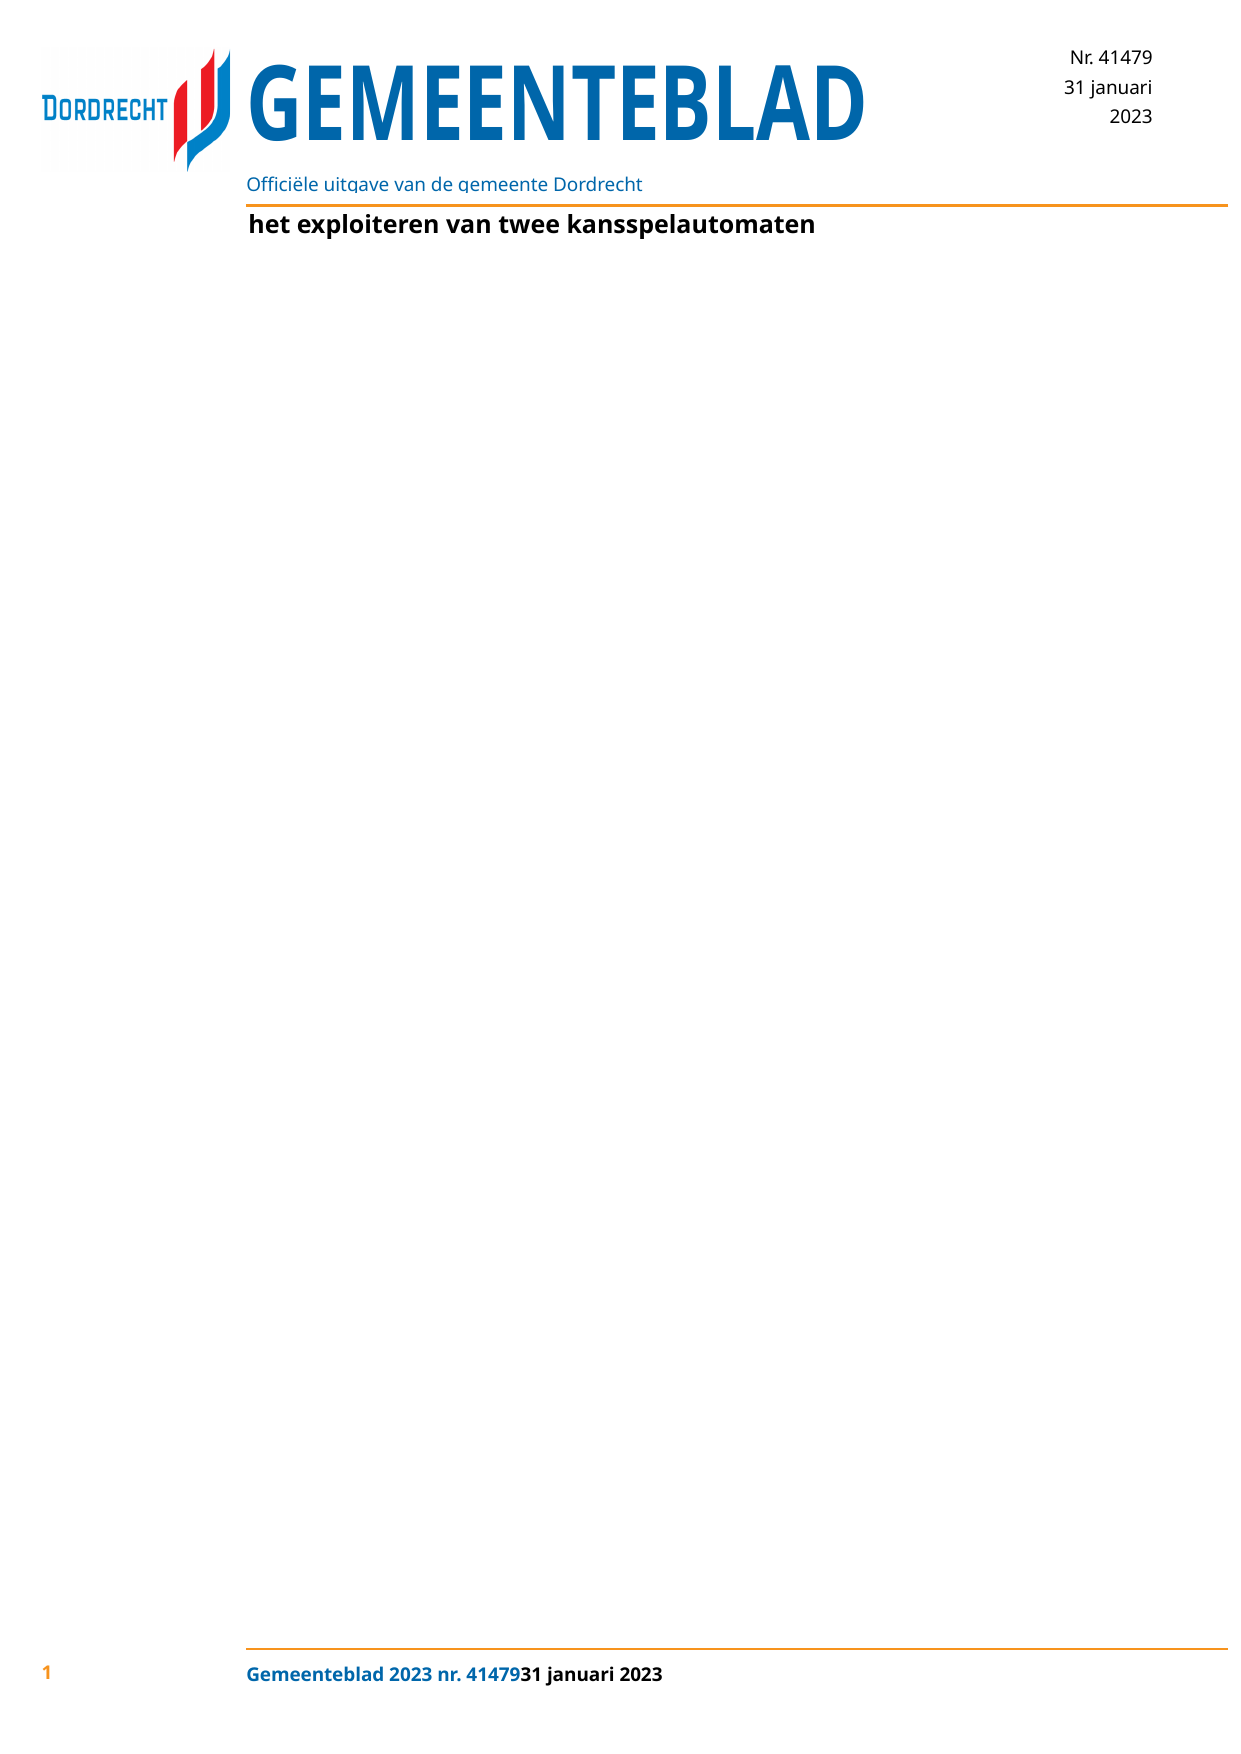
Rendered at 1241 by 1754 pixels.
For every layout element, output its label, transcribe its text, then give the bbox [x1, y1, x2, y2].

picture [41, 47, 231, 172]
text het exploiteren van twee kansspelautomaten [248, 207, 1152, 241]
